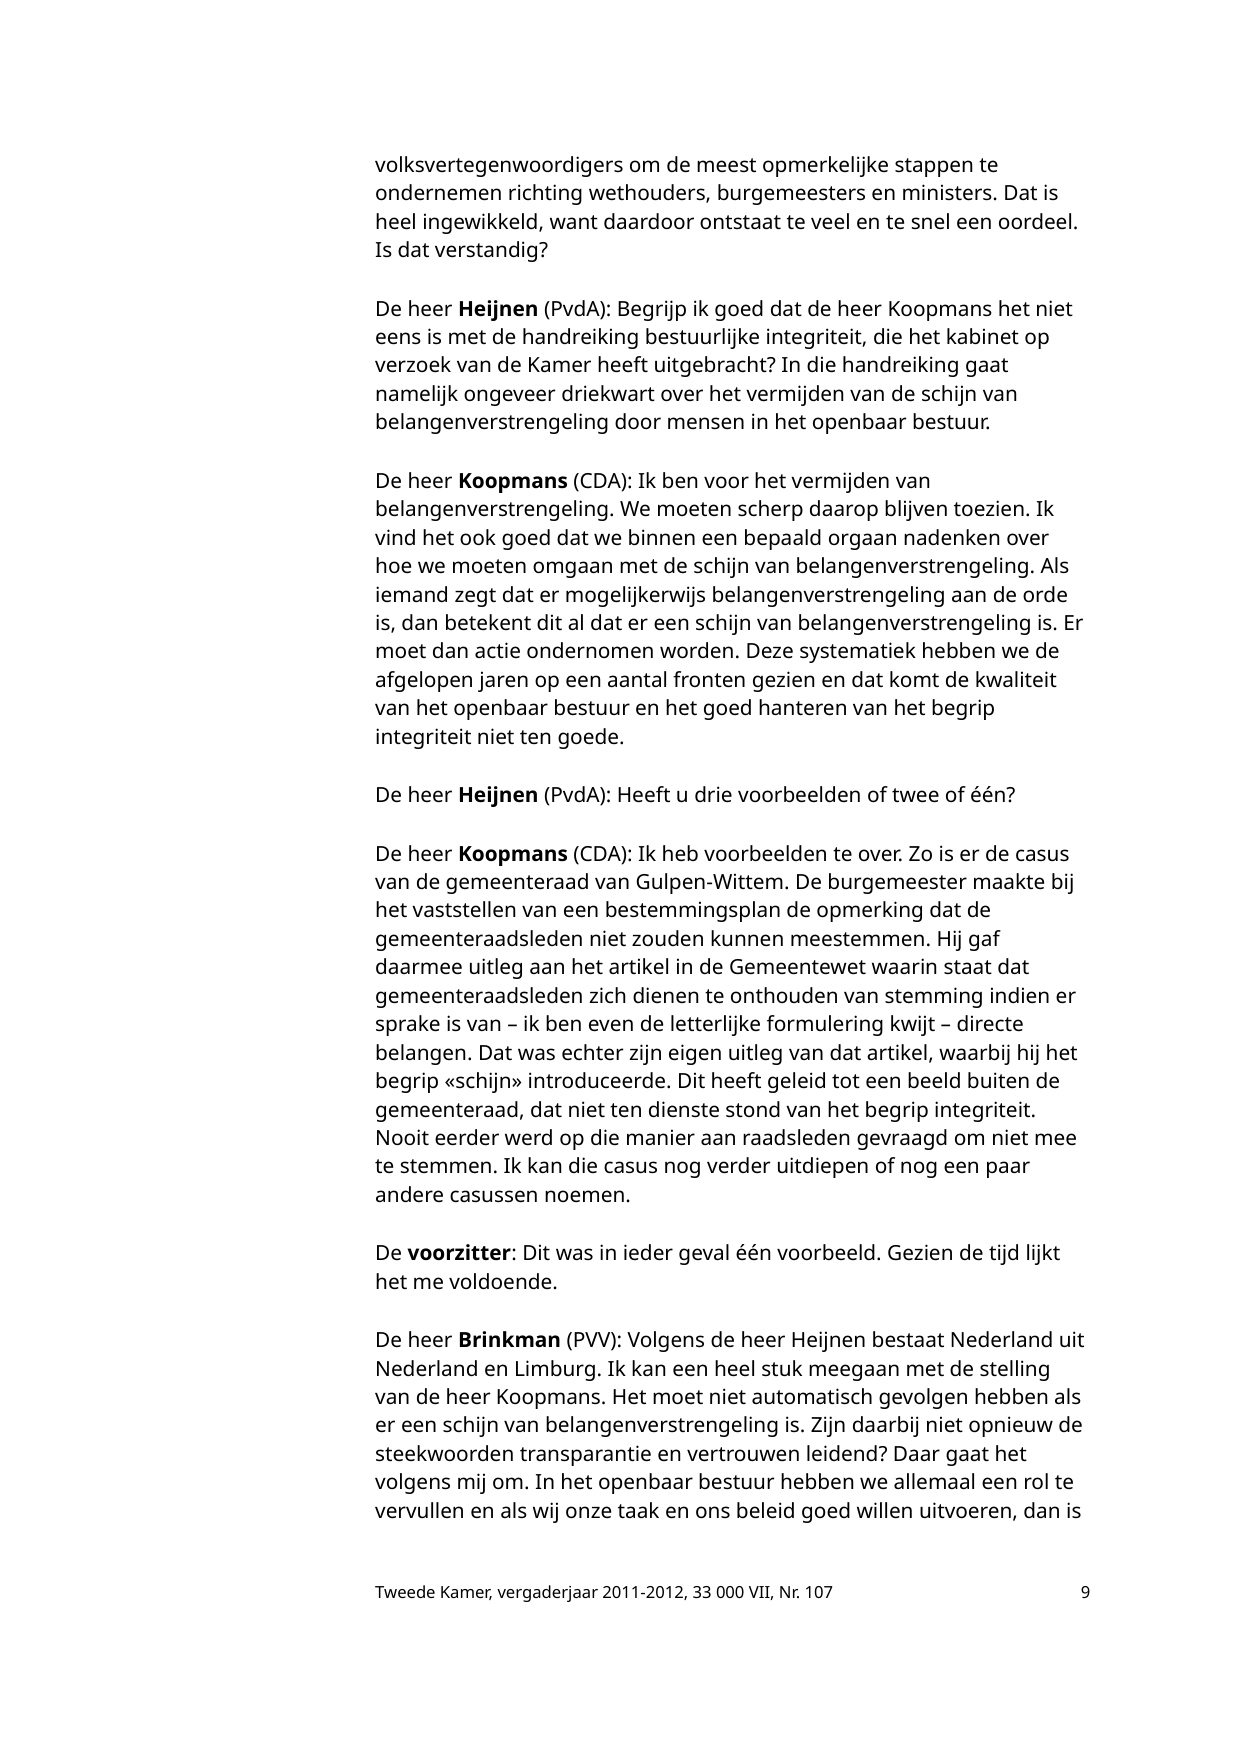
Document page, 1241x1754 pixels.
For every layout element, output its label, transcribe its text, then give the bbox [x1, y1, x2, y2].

text De heer Heijnen (PvdA): Heeft u drie voorbeelden of twee of één? [375, 780, 1090, 809]
text De voorzitter: Dit was in ieder geval één voorbeeld. Gezien de tijd lijkt het me voldoende. [375, 1238, 1090, 1295]
text De heer Koopmans (CDA): Ik ben voor het vermijden van belangenverstrengeling. We moeten scherp daarop blijven toezien. Ik vind het ook goed dat we binnen een bepaald orgaan nadenken over hoe we moeten omgaan met de schijn van belangenverstrengeling. Als iemand zegt dat er mogelijkerwijs belangenverstrengeling aan de orde is, dan betekent dit al dat er een schijn van belangenverstrengeling is. Er moet dan actie ondernomen worden. Deze systematiek hebben we de afgelopen jaren op een aantal fronten gezien en dat komt de kwaliteit van het openbaar bestuur en het goed hanteren van het begrip integriteit niet ten goede. [375, 466, 1090, 750]
text De heer Heijnen (PvdA): Begrijp ik goed dat de heer Koopmans het niet eens is met de handreiking bestuurlijke integriteit, die het kabinet op verzoek van de Kamer heeft uitgebracht? In die handreiking gaat namelijk ongeveer driekwart over het vermijden van de schijn van belangenverstrengeling door mensen in het openbaar bestuur. [375, 294, 1090, 436]
text De heer Brinkman (PVV): Volgens de heer Heijnen bestaat Nederland uit Nederland en Limburg. Ik kan een heel stuk meegaan met de stelling van de heer Koopmans. Het moet niet automatisch gevolgen hebben als er een schijn van belangenverstrengeling is. Zijn daarbij niet opnieuw de steekwoorden transparantie en vertrouwen leidend? Daar gaat het volgens mij om. In het openbaar bestuur hebben we allemaal een rol te vervullen en als wij onze taak en ons beleid goed willen uitvoeren, dan is [375, 1325, 1090, 1524]
text volksvertegenwoordigers om de meest opmerkelijke stappen te ondernemen richting wethouders, burgemeesters en ministers. Dat is heel ingewikkeld, want daardoor ontstaat te veel en te snel een oordeel. Is dat verstandig? [375, 150, 1090, 264]
text De heer Koopmans (CDA): Ik heb voorbeelden te over. Zo is er de casus van de gemeenteraad van Gulpen-Wittem. De burgemeester maakte bij het vaststellen van een bestemmingsplan de opmerking dat de gemeenteraadsleden niet zouden kunnen meestemmen. Hij gaf daarmee uitleg aan het artikel in de Gemeentewet waarin staat dat gemeenteraadsleden zich dienen te onthouden van stemming indien er sprake is van – ik ben even de letterlijke formulering kwijt – directe belangen. Dat was echter zijn eigen uitleg van dat artikel, waarbij hij het begrip «schijn» introduceerde. Dit heeft geleid tot een beeld buiten de gemeenteraad, dat niet ten dienste stond van het begrip integriteit. Nooit eerder werd op die manier aan raadsleden gevraagd om niet mee te stemmen. Ik kan die casus nog verder uitdiepen of nog een paar andere casussen noemen. [375, 839, 1090, 1208]
